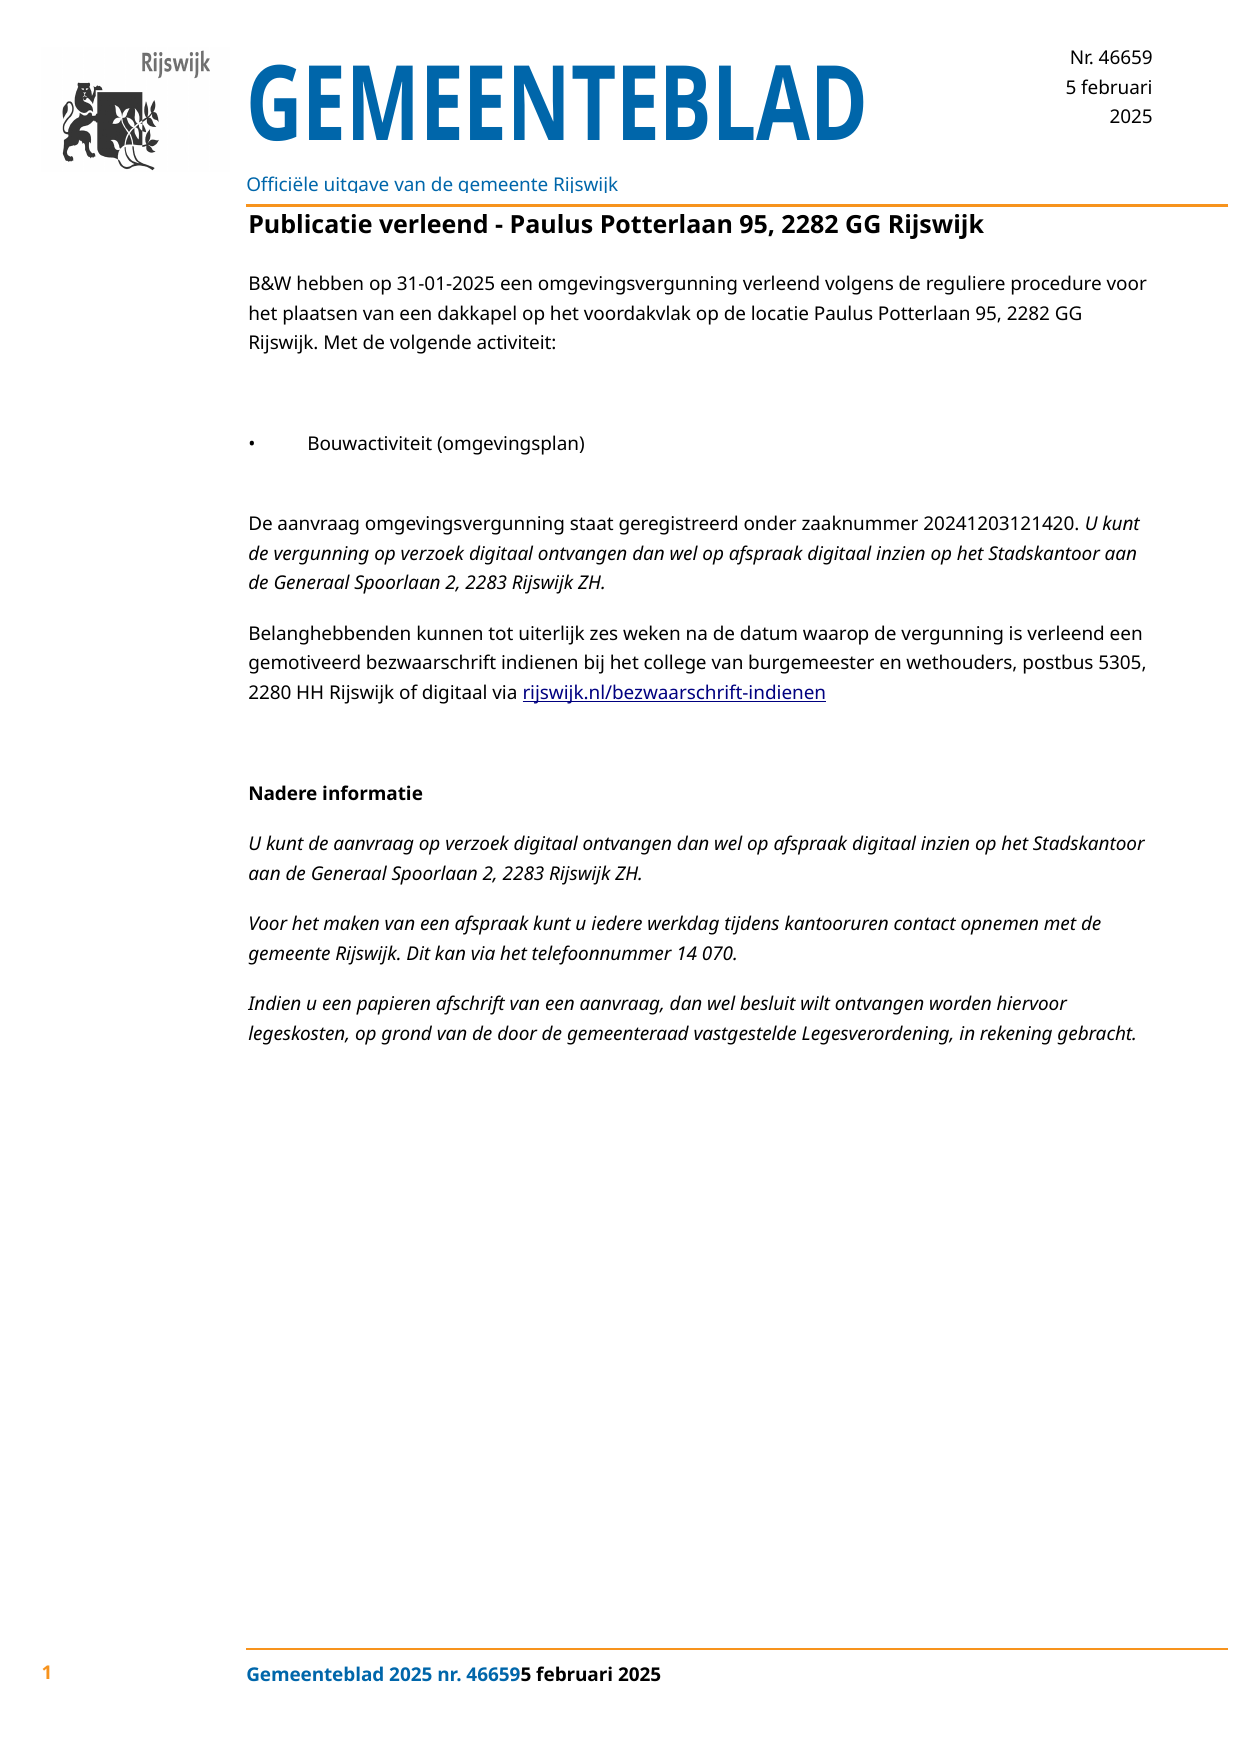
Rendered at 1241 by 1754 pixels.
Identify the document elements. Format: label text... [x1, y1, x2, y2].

text Indien u een papieren afschrift van een aanvraag, dan wel besluit wilt ontvangen worden hiervoor legeskosten, op grond van de door de gemeenteraad vastgestelde Legesverordening, in rekening gebracht. [248, 990, 1152, 1046]
text De aanvraag omgevingsvergunning staat geregistreerd onder zaaknummer 20241203121420. U kunt de vergunning op verzoek digitaal ontvangen dan wel op afspraak digitaal inzien op het Stadskantoor aan de Generaal Spoorlaan 2, 2283 Rijswijk ZH. [248, 510, 1152, 595]
text Belanghebbenden kunnen tot uiterlijk zes weken na de datum waarop de vergunning is verleend een gemotiveerd bezwaarschrift indienen bij het college van burgemeester en wethouders, postbus 5305, 2280 HH Rijswijk of digitaal via rijswijk.nl/bezwaarschrift-indienen [248, 620, 1152, 705]
text Publicatie verleend - Paulus Potterlaan 95, 2282 GG Rijswijk [248, 207, 1152, 241]
text Voor het maken van een afspraak kunt u iedere werkdag tijdens kantooruren contact opnemen met de gemeente Rijswijk. Dit kan via het telefoonnummer 14 070. [248, 910, 1152, 966]
text Nadere informatie [248, 780, 1152, 806]
text B&W hebben op 31-01-2025 een omgevingsvergunning verleend volgens de reguliere procedure voor het plaatsen van een dakkapel op het voordakvlak op de locatie Paulus Potterlaan 95, 2282 GG Rijswijk. Met de volgende activiteit: [248, 270, 1152, 355]
picture [41, 47, 231, 172]
list Bouwactiviteit (omgevingsplan) [248, 430, 1152, 456]
text U kunt de aanvraag op verzoek digitaal ontvangen dan wel op afspraak digitaal inzien op het Stadskantoor aan de Generaal Spoorlaan 2, 2283 Rijswijk ZH. [248, 830, 1152, 886]
